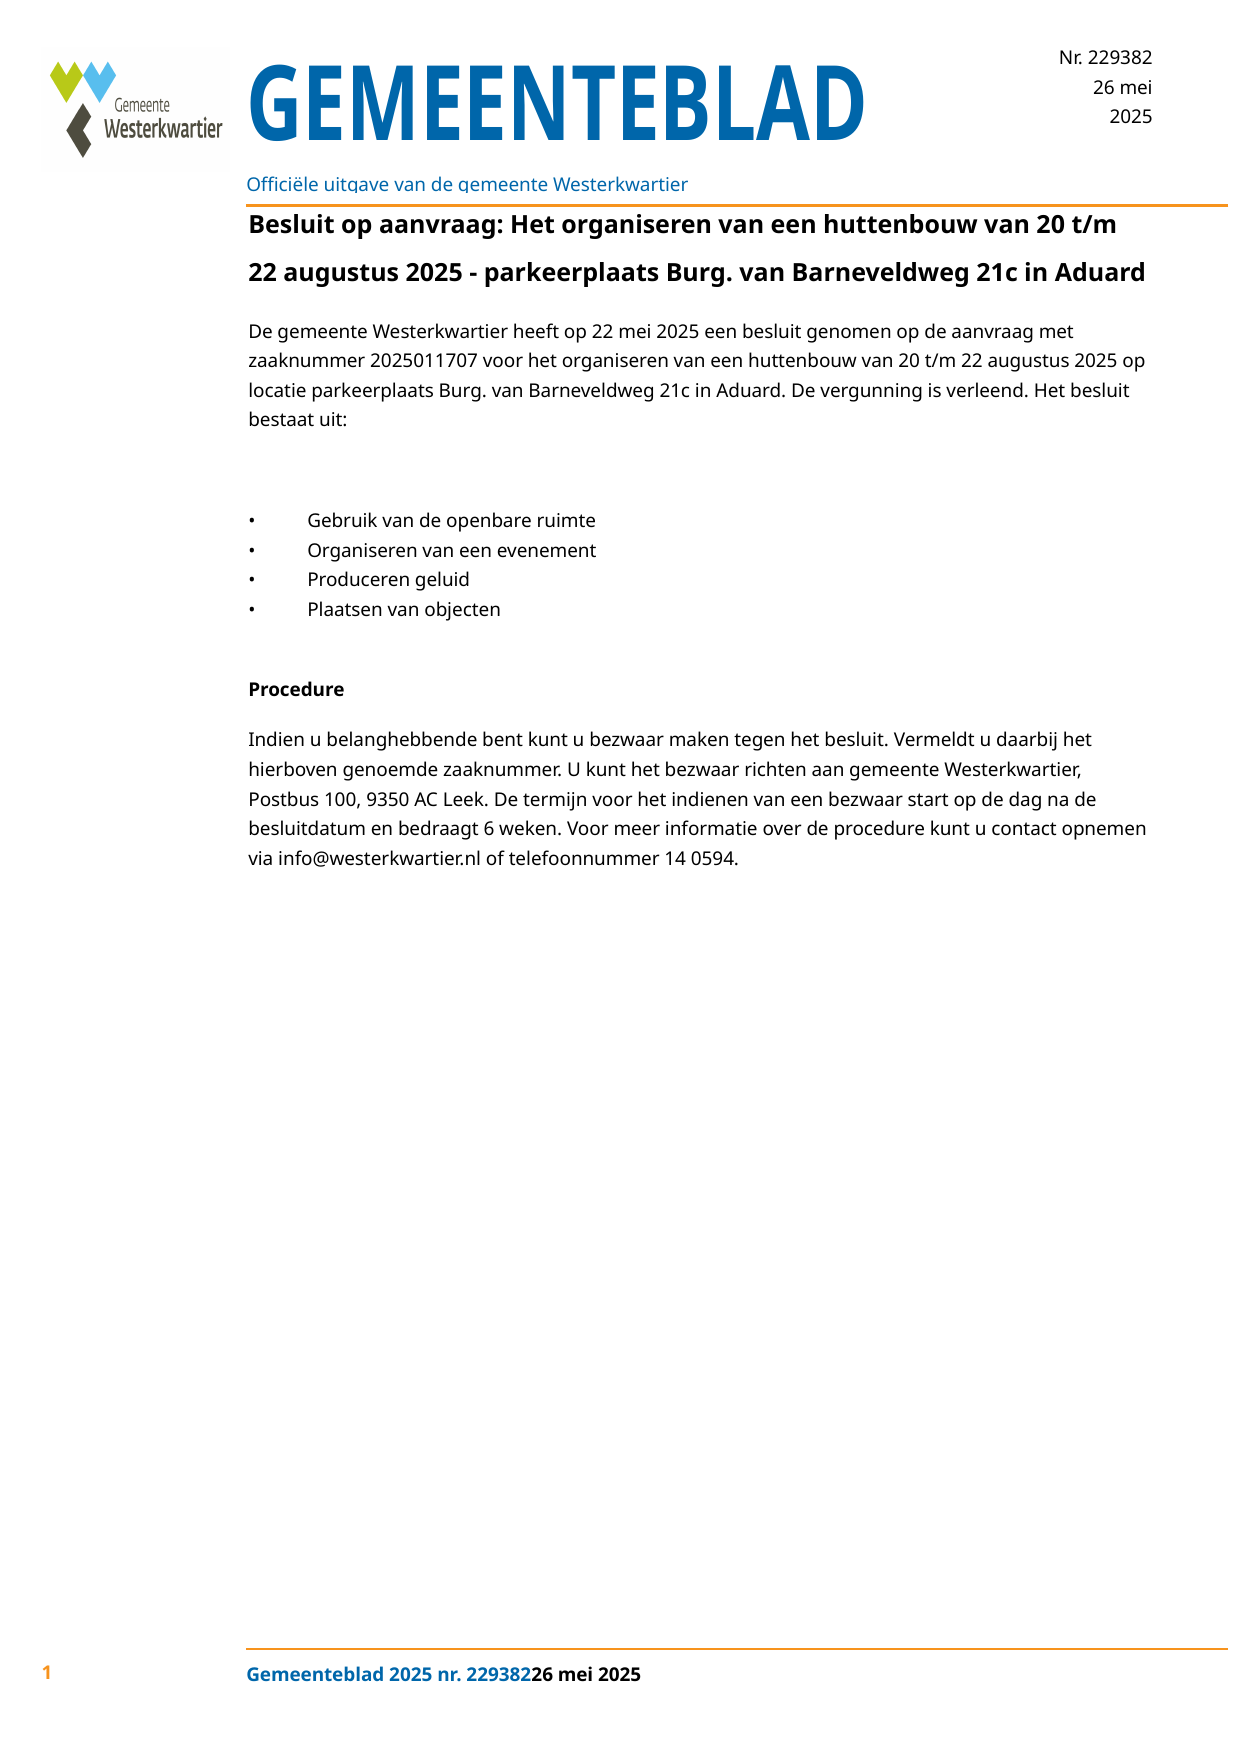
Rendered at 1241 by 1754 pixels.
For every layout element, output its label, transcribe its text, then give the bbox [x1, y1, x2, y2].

text Procedure [248, 676, 1152, 702]
text Besluit op aanvraag: Het organiseren van een huttenbouw van 20 t/m 22 augustus 2025 - parkeerplaats Burg. van Barneveldweg 21c in Aduard [248, 207, 1152, 288]
list Gebruik van de openbare ruimte [248, 507, 1152, 533]
list Produceren geluid [248, 567, 1152, 592]
list Plaatsen van objecten [248, 596, 1152, 622]
text De gemeente Westerkwartier heeft op 22 mei 2025 een besluit genomen op de aanvraag met zaaknummer 2025011707 voor het organiseren van een huttenbouw van 20 t/m 22 augustus 2025 op locatie parkeerplaats Burg. van Barneveldweg 21c in Aduard. De vergunning is verleend. Het besluit bestaat uit: [248, 318, 1152, 432]
list Organiseren van een evenement [248, 537, 1152, 563]
picture [41, 47, 231, 172]
text Indien u belanghebbende bent kunt u bezwaar maken tegen het besluit. Vermeldt u daarbij het hierboven genoemde zaaknummer. U kunt het bezwaar richten aan gemeente Westerkwartier, Postbus 100, 9350 AC Leek. De termijn voor het indienen van een bezwaar start op de dag na de besluitdatum en bedraagt 6 weken. Voor meer informatie over de procedure kunt u contact opnemen via info@westerkwartier.nl of telefoonnummer 14 0594. [248, 727, 1152, 871]
